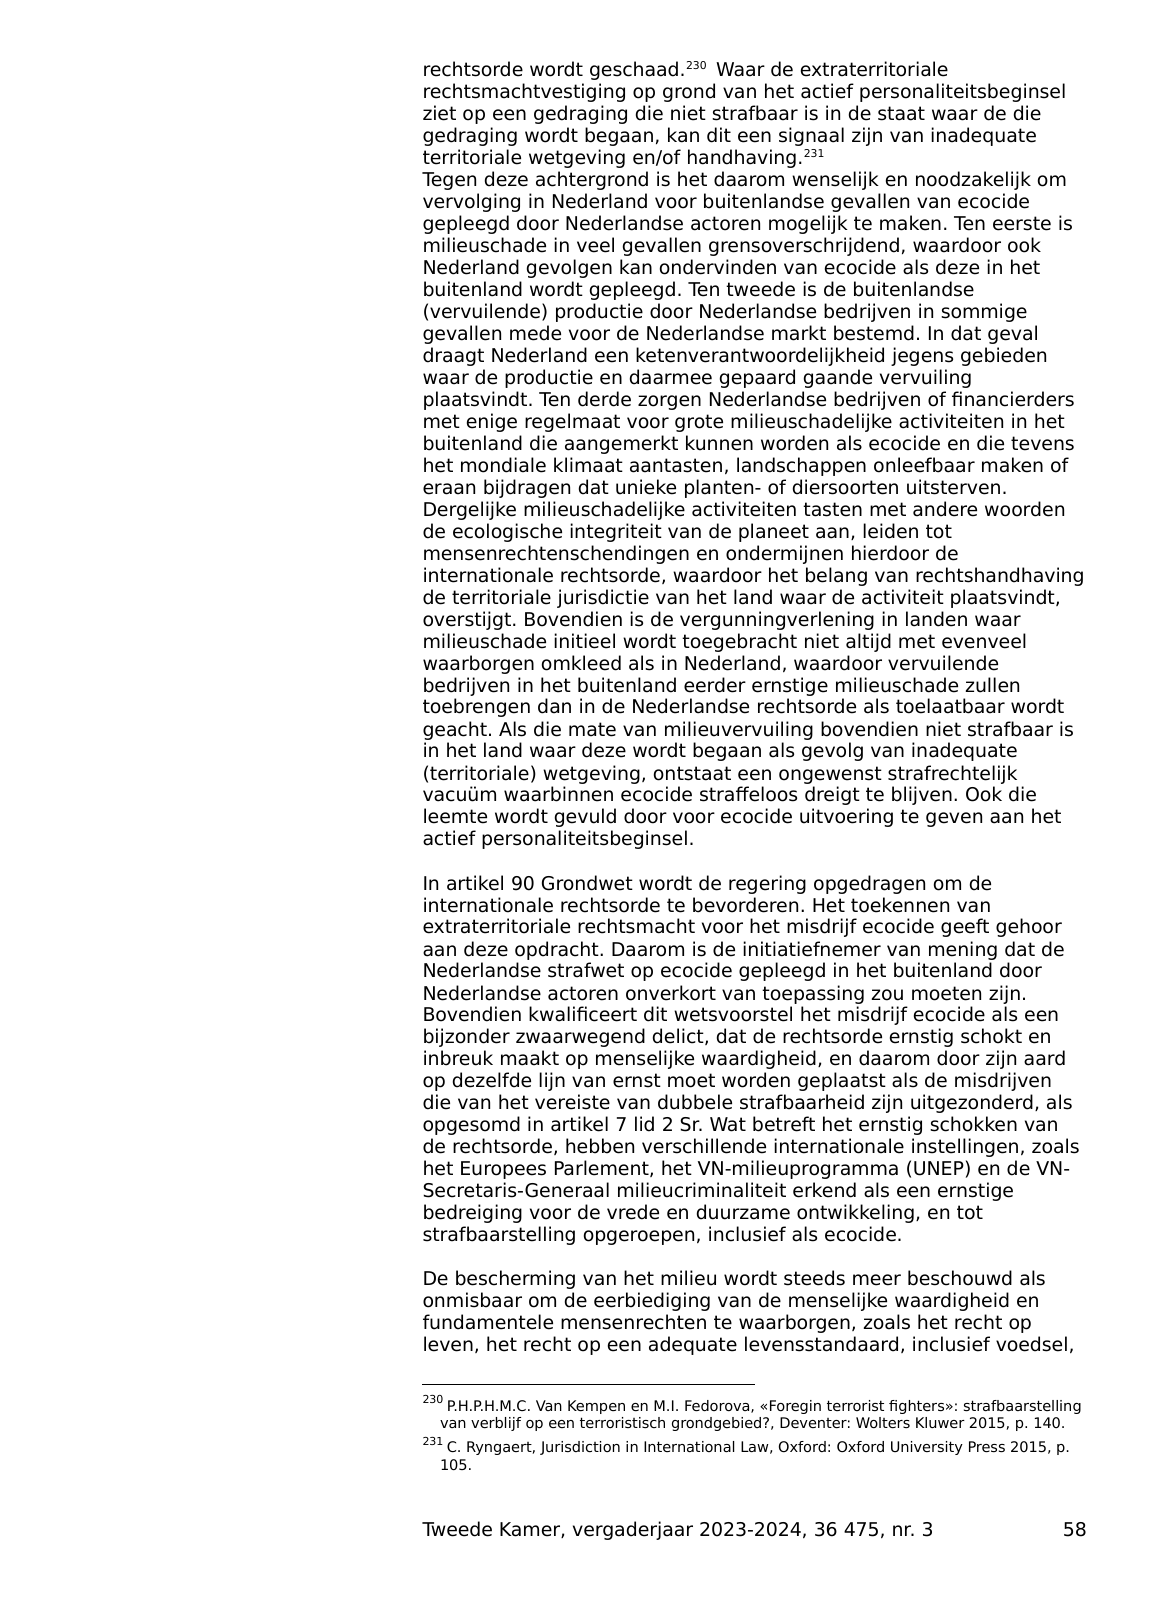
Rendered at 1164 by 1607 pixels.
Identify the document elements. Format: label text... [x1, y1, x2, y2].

text De bescherming van het milieu wordt steeds meer beschouwd als onmisbaar om de eerbiediging van de menselijke waardigheid en fundamentele mensenrechten te waarborgen, zoals het recht op leven, het recht op een adequate levensstandaard, inclusief voedsel, [422, 1268, 1087, 1356]
text P.H.P.H.M.C. Van Kempen en M.I. Fedorova, «Foregin terrorist fighters»: strafbaarstelling van verblijf op een terroristisch grondgebied?, Deventer: Wolters Kluwer 2015, p. 140. [422, 1393, 1087, 1432]
text In artikel 90 Grondwet wordt de regering opgedragen om de internationale rechtsorde te bevorderen. Het toekennen van extraterritoriale rechtsmacht voor het misdrijf ecocide geeft gehoor aan deze opdracht. Daarom is de initiatiefnemer van mening dat de Nederlandse strafwet op ecocide gepleegd in het buitenland door Nederlandse actoren onverkort van toepassing zou moeten zijn. [422, 872, 1087, 1004]
text C. Ryngaert, Jurisdiction in International Law, Oxford: Oxford University Press 2015, p. 105. [422, 1435, 1087, 1474]
text Tegen deze achtergrond is het daarom wenselijk en noodzakelijk om vervolging in Nederland voor buitenlandse gevallen van ecocide gepleegd door Nederlandse actoren mogelijk te maken. Ten eerste is milieuschade in veel gevallen grensoverschrijdend, waardoor ook Nederland gevolgen kan ondervinden van ecocide als deze in het buitenland wordt gepleegd. Ten tweede is de buitenlandse (vervuilende) productie door Nederlandse bedrijven in sommige gevallen mede voor de Nederlandse markt bestemd. In dat geval draagt Nederland een ketenverantwoordelijkheid jegens gebieden waar de productie en daarmee gepaard gaande vervuiling plaatsvindt. Ten derde zorgen Nederlandse bedrijven of financierders met enige regelmaat voor grote milieuschadelijke activiteiten in het buitenland die aangemerkt kunnen worden als ecocide en die tevens het mondiale klimaat aantasten, landschappen onleefbaar maken of eraan bijdragen dat unieke planten- of diersoorten uitsterven. Dergelijke milieuschadelijke activiteiten tasten met andere woorden de ecologische integriteit van de planeet aan, leiden tot mensenrechtenschendingen en ondermijnen hierdoor de internationale rechtsorde, waardoor het belang van rechtshandhaving de territoriale jurisdictie van het land waar de activiteit plaatsvindt, overstijgt. Bovendien is de vergunningverlening in landen waar milieuschade initieel wordt toegebracht niet altijd met evenveel waarborgen omkleed als in Nederland, waardoor vervuilende bedrijven in het buitenland eerder ernstige milieuschade zullen toebrengen dan in de Nederlandse rechtsorde als toelaatbaar wordt geacht. Als die mate van milieuvervuiling bovendien niet strafbaar is in het land waar deze wordt begaan als gevolg van inadequate (territoriale) wetgeving, ontstaat een ongewenst strafrechtelijk vacuüm waarbinnen ecocide straffeloos dreigt te blijven. Ook die leemte wordt gevuld door voor ecocide uitvoering te geven aan het actief personaliteitsbeginsel. [422, 169, 1087, 850]
text Bovendien kwalificeert dit wetsvoorstel het misdrijf ecocide als een bijzonder zwaarwegend delict, dat de rechtsorde ernstig schokt en inbreuk maakt op menselijke waardigheid, en daarom door zijn aard op dezelfde lijn van ernst moet worden geplaatst als de misdrijven die van het vereiste van dubbele strafbaarheid zijn uitgezonderd, als opgesomd in artikel 7 lid 2 Sr. Wat betreft het ernstig schokken van de rechtsorde, hebben verschillende internationale instellingen, zoals het Europees Parlement, het VN-milieuprogramma (UNEP) en de VN-Secretaris-Generaal milieucriminaliteit erkend als een ernstige bedreiging voor de vrede en duurzame ontwikkeling, en tot strafbaarstelling opgeroepen, inclusief als ecocide. [422, 1004, 1087, 1246]
text rechtsorde wordt geschaad. Waar de extraterritoriale rechtsmachtvestiging op grond van het actief personaliteitsbeginsel ziet op een gedraging die niet strafbaar is in de staat waar de die gedraging wordt begaan, kan dit een signaal zijn van inadequate territoriale wetgeving en/of handhaving. [422, 59, 1087, 169]
